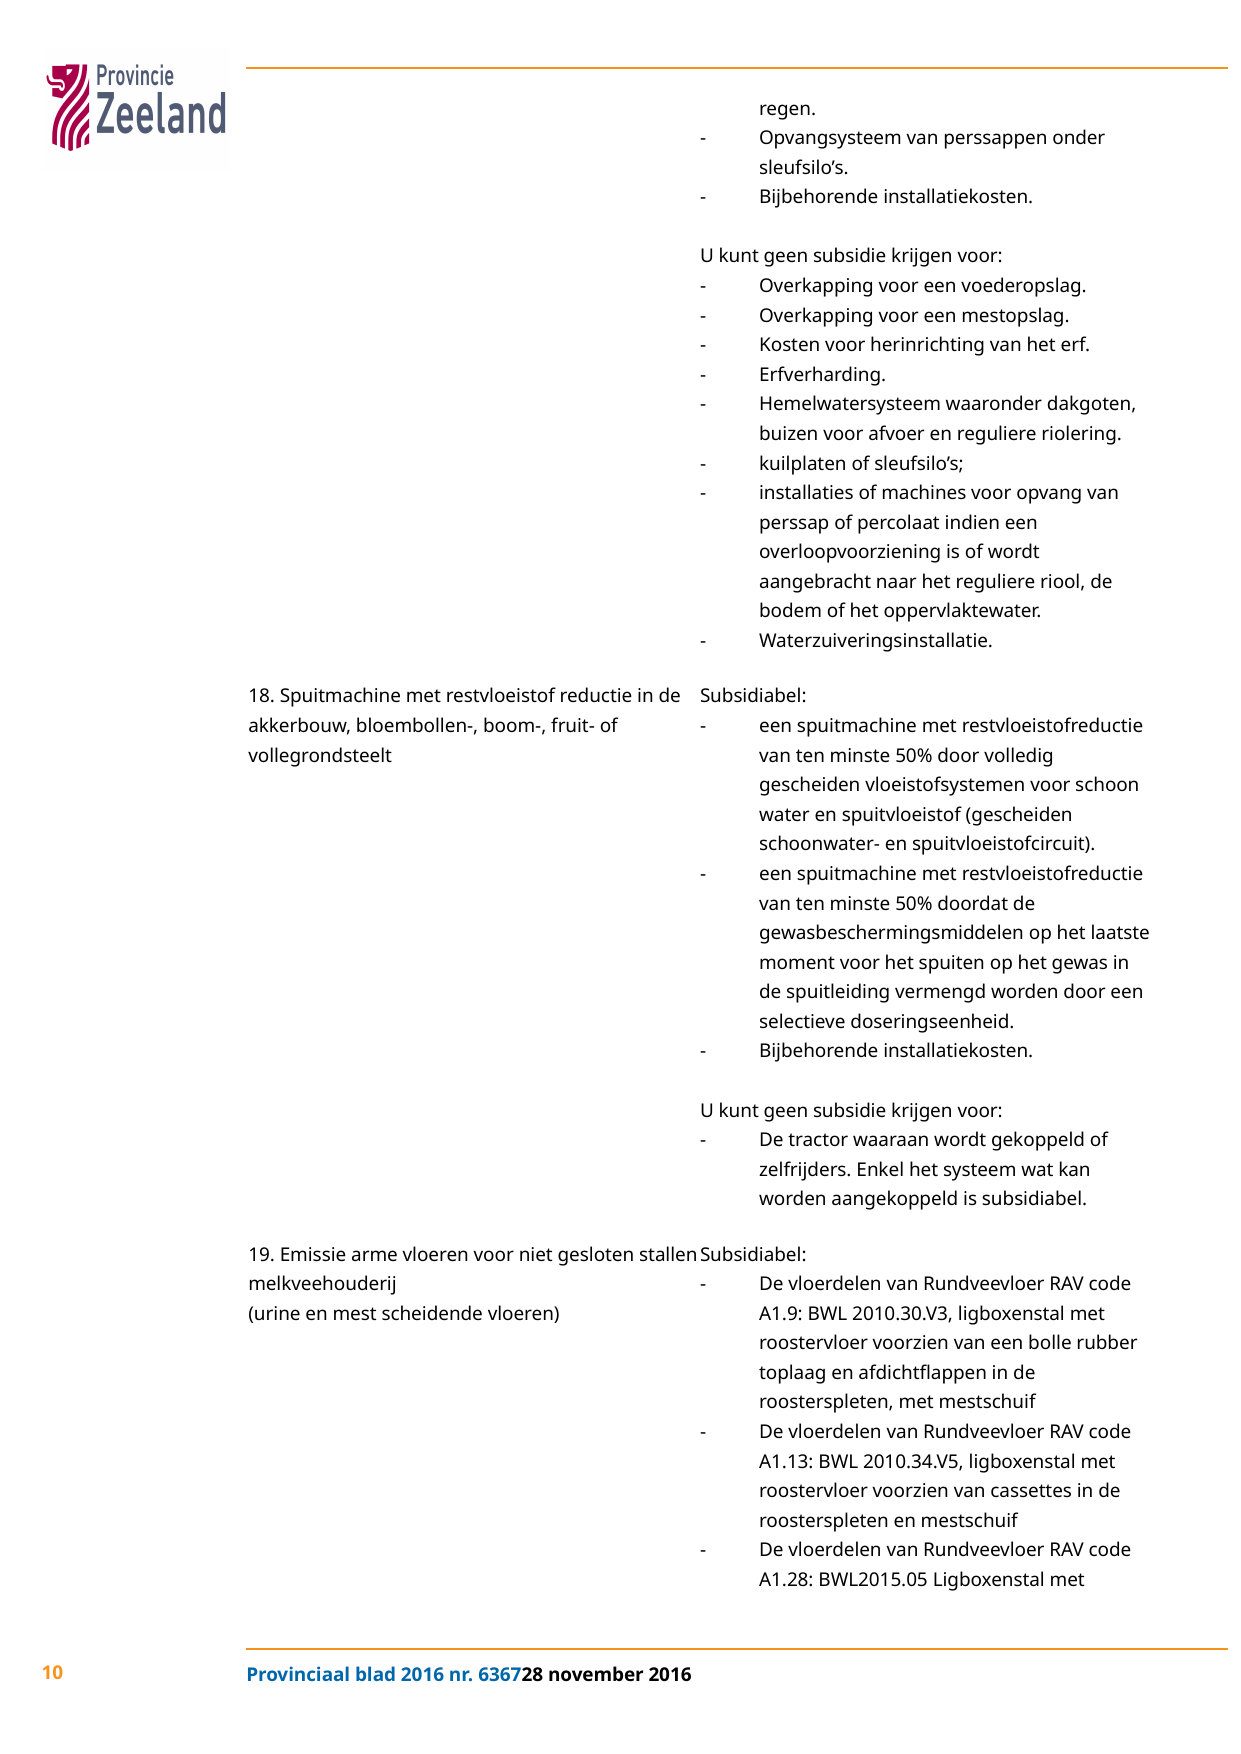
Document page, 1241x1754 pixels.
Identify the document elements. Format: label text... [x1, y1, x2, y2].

table_cell Subsidiabel: een spuitmachine met restvloeistofreductie van ten minste 50% door volledig gescheiden vloeistofsystemen voor schoon water en spuitvloeistof (gescheiden schoonwater- en spuitvloeistofcircuit). een spuitmachine met restvloeistofreductie van ten minste 50% doordat de gewasbeschermingsmiddelen op het laatste moment voor het spuiten op het gewas in de spuitleiding vermengd worden door een selectieve doseringseenheid. Bijbehorende installatiekosten. U kunt geen subsidie krijgen voor: De tractor waaraan wordt gekoppeld of zelfrijders. Enkel het systeem wat kan worden aangekoppeld is subsidiabel. [700, 683, 1152, 1241]
table_cell 18. Spuitmachine met restvloeistof reductie in de akkerbouw, bloembollen-, boom-, fruit- of vollegrondsteelt [248, 683, 700, 1241]
table_cell [248, 95, 700, 683]
table_cell Subsidiabel: De vloerdelen van Rundveevloer RAV code A1.9: BWL 2010.30.V3, ligboxenstal met roostervloer voorzien van een bolle rubber toplaag en afdichtflappen in de roosterspleten, met mestschuif De vloerdelen van Rundveevloer RAV code A1.13: BWL 2010.34.V5, ligboxenstal met roostervloer voorzien van cassettes in de roosterspleten en mestschuif De vloerdelen van Rundveevloer RAV code A1.28: BWL2015.05 Ligboxenstal met [700, 1241, 1152, 1592]
table_cell regen. Opvangsysteem van perssappen onder sleufsilo’s. Bijbehorende installatiekosten. U kunt geen subsidie krijgen voor: Overkapping voor een voederopslag. Overkapping voor een mestopslag. Kosten voor herinrichting van het erf. Erfverharding. Hemelwatersysteem waaronder dakgoten, buizen voor afvoer en reguliere riolering. kuilplaten of sleufsilo’s; installaties of machines voor opvang van perssap of percolaat indien een overloopvoorziening is of wordt aangebracht naar het reguliere riool, de bodem of het oppervlaktewater. Waterzuiveringsinstallatie. [700, 95, 1152, 683]
table_cell 19. Emissie arme vloeren voor niet gesloten stallen melkveehouderij (urine en mest scheidende vloeren) [248, 1241, 700, 1592]
picture [41, 47, 231, 172]
